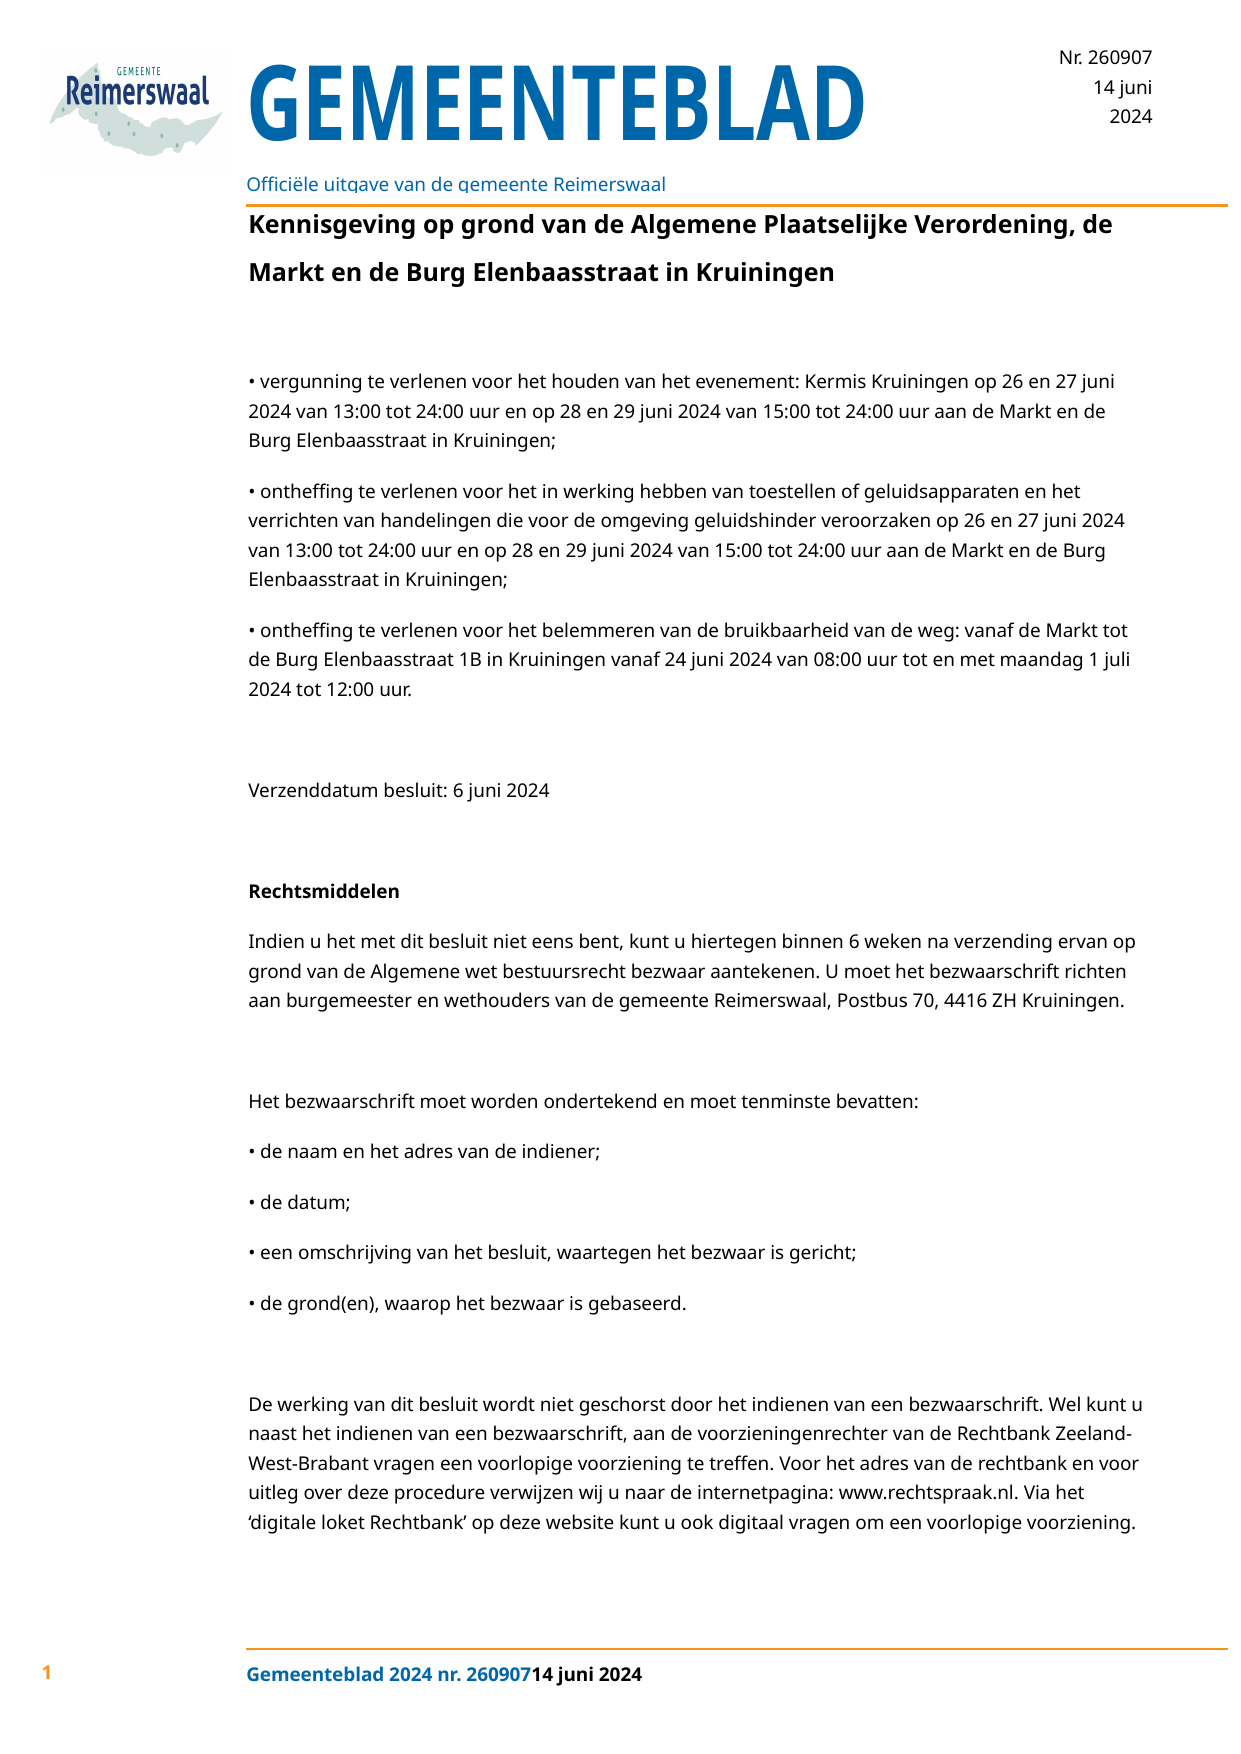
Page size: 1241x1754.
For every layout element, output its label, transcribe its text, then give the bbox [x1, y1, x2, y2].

text • een omschrijving van het besluit, waartegen het bezwaar is gericht; [248, 1239, 1152, 1265]
text Indien u het met dit besluit niet eens bent, kunt u hiertegen binnen 6 weken na verzending ervan op grond van de Algemene wet bestuursrecht bezwaar aantekenen. U moet het bezwaarschrift richten aan burgemeester en wethouders van de gemeente Reimerswaal, Postbus 70, 4416 ZH Kruiningen. [248, 928, 1152, 1013]
text Verzenddatum besluit: 6 juni 2024 [248, 777, 1152, 803]
text • ontheffing te verlenen voor het belemmeren van de bruikbaarheid van de weg: vanaf de Markt tot de Burg Elenbaasstraat 1B in Kruiningen vanaf 24 juni 2024 van 08:00 uur tot en met maandag 1 juli 2024 tot 12:00 uur. [248, 617, 1152, 702]
picture [41, 47, 231, 172]
text De werking van dit besluit wordt niet geschorst door het indienen van een bezwaarschrift. Wel kunt u naast het indienen van een bezwaarschrift, aan de voorzieningenrechter van de Rechtbank Zeeland-West-Brabant vragen een voorlopige voorziening te treffen. Voor het adres van de rechtbank en voor uitleg over deze procedure verwijzen wij u naar de internetpagina: www.rechtspraak.nl. Via het ‘digitale loket Rechtbank’ op deze website kunt u ook digitaal vragen om een voorlopige voorziening. [248, 1391, 1152, 1535]
text • de datum; [248, 1189, 1152, 1215]
text • de grond(en), waarop het bezwaar is gebaseerd. [248, 1290, 1152, 1316]
text Het bezwaarschrift moet worden ondertekend en moet tenminste bevatten: [248, 1088, 1152, 1114]
text • ontheffing te verlenen voor het in werking hebben van toestellen of geluidsapparaten en het verrichten van handelingen die voor de omgeving geluidshinder veroorzaken op 26 en 27 juni 2024 van 13:00 tot 24:00 uur en op 28 en 29 juni 2024 van 15:00 tot 24:00 uur aan de Markt en de Burg Elenbaasstraat in Kruiningen; [248, 478, 1152, 592]
text • de naam en het adres van de indiener; [248, 1139, 1152, 1164]
text • vergunning te verlenen voor het houden van het evenement: Kermis Kruiningen op 26 en 27 juni 2024 van 13:00 tot 24:00 uur en op 28 en 29 juni 2024 van 15:00 tot 24:00 uur aan de Markt en de Burg Elenbaasstraat in Kruiningen; [248, 368, 1152, 453]
text Rechtsmiddelen [248, 878, 1152, 904]
text Kennisgeving op grond van de Algemene Plaatselijke Verordening, de Markt en de Burg Elenbaasstraat in Kruiningen [248, 207, 1152, 288]
